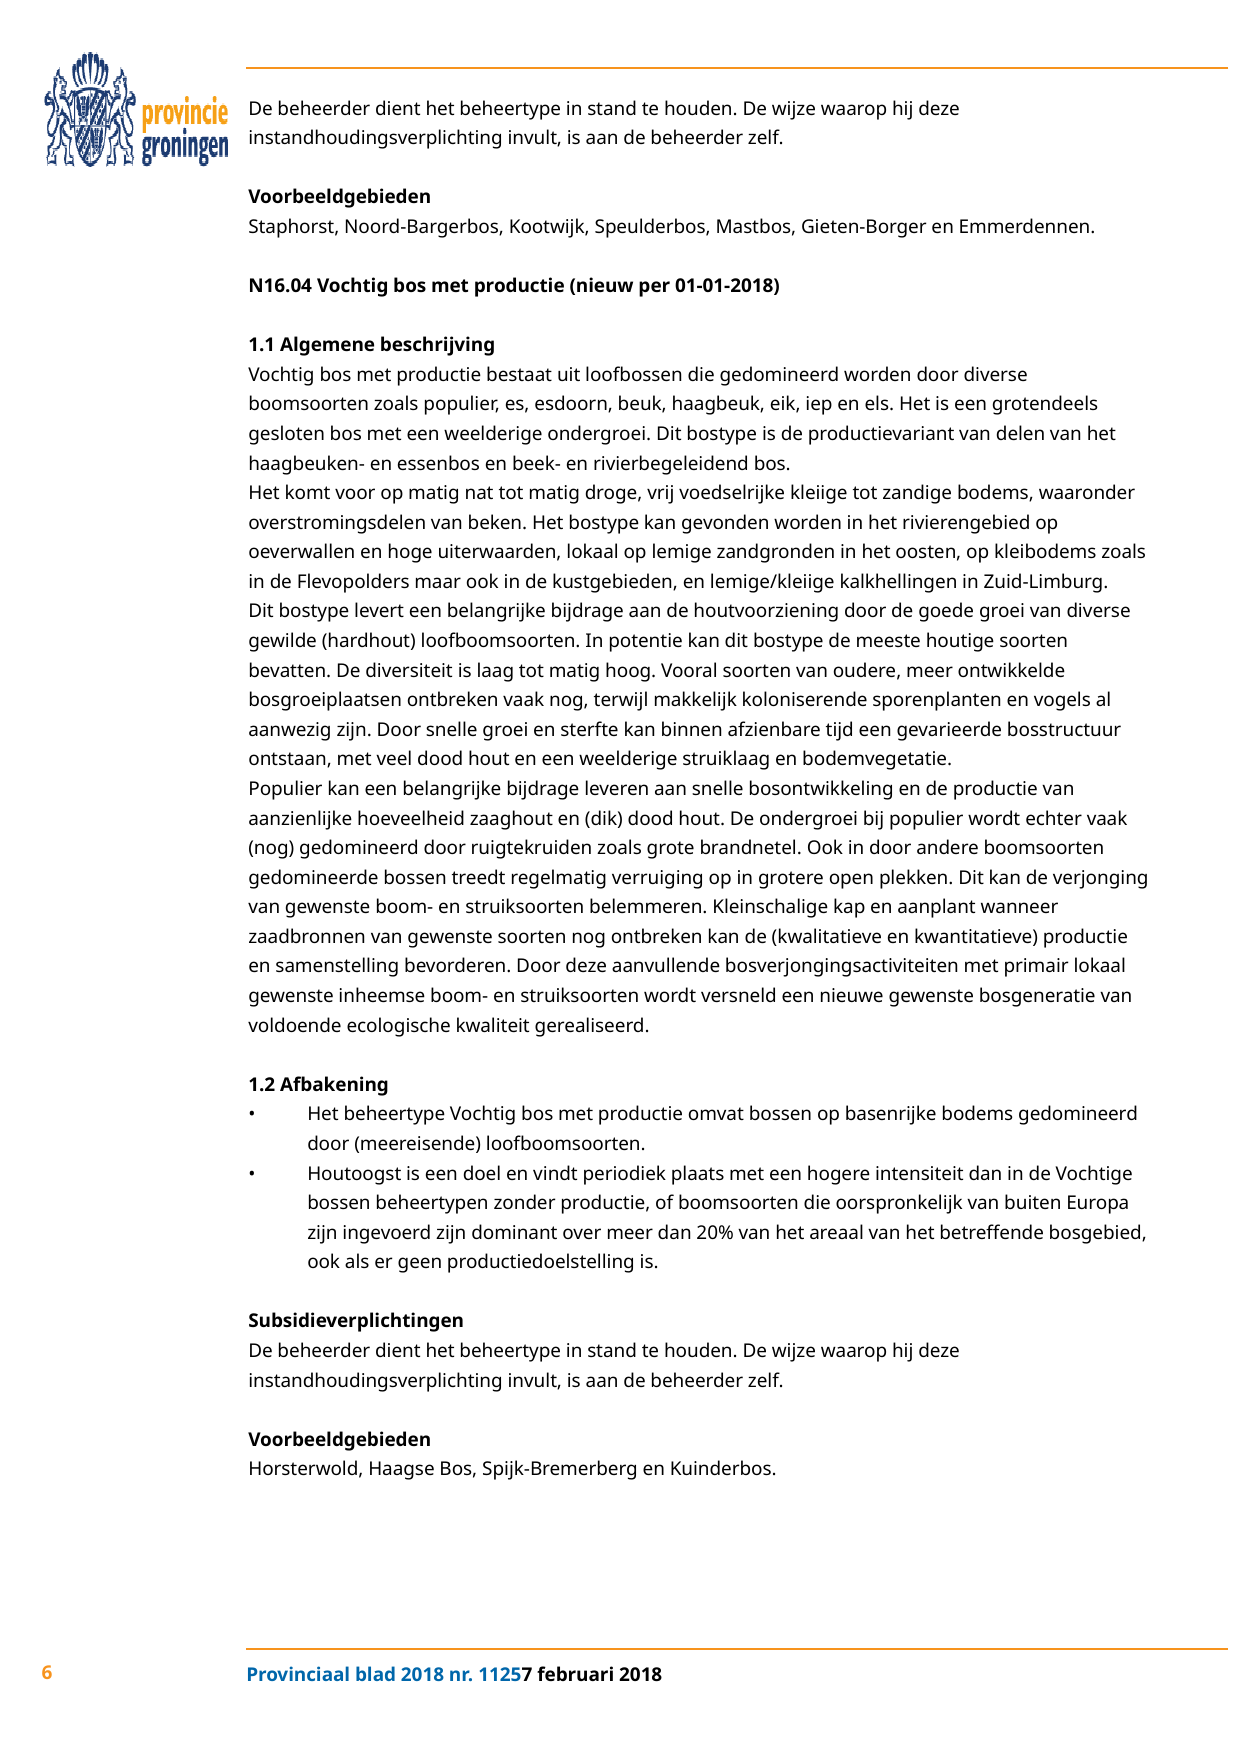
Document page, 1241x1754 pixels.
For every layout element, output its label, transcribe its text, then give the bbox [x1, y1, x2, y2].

list Het beheertype Vochtig bos met productie omvat bossen op basenrijke bodems gedomineerd door (meereisende) loofboomsoorten. [248, 1101, 1152, 1156]
text Vochtig bos met productie bestaat uit loofbossen die gedomineerd worden door diverse boomsoorten zoals populier, es, esdoorn, beuk, haagbeuk, eik, iep en els. Het is een grotendeels gesloten bos met een weelderige ondergroei. Dit bostype is de productievariant van delen van het haagbeuken- en essenbos en beek- en rivierbegeleidend bos. [248, 361, 1152, 476]
list Houtoogst is een doel en vindt periodiek plaats met een hogere intensiteit dan in de Vochtige bossen beheertypen zonder productie, of boomsoorten die oorspronkelijk van buiten Europa zijn ingevoerd zijn dominant over meer dan 20% van het areaal van het betreffende bosgebied, ook als er geen productiedoelstelling is. [248, 1160, 1152, 1274]
text N16.04 Vochtig bos met productie (nieuw per 01-01-2018) [248, 272, 1152, 298]
text Staphorst, Noord-Bargerbos, Kootwijk, Speulderbos, Mastbos, Gieten-Borger en Emmerdennen. [248, 213, 1152, 239]
text De beheerder dient het beheertype in stand te houden. De wijze waarop hij deze instandhoudingsverplichting invult, is aan de beheerder zelf. [248, 1337, 1152, 1393]
text 1.1 Algemene beschrijving [248, 331, 1152, 357]
picture [41, 47, 231, 172]
text Horsterwold, Haagse Bos, Spijk-Bremerberg en Kuinderbos. [248, 1456, 1152, 1481]
text Populier kan een belangrijke bijdrage leveren aan snelle bosontwikkeling en de productie van aanzienlijke hoeveelheid zaaghout en (dik) dood hout. De ondergroei bij populier wordt echter vaak (nog) gedomineerd door ruigtekruiden zoals grote brandnetel. Ook in door andere boomsoorten gedomineerde bossen treedt regelmatig verruiging op in grotere open plekken. Dit kan de verjonging van gewenste boom- en struiksoorten belemmeren. Kleinschalige kap en aanplant wanneer zaadbronnen van gewenste soorten nog ontbreken kan de (kwalitatieve en kwantitatieve) productie en samenstelling bevorderen. Door deze aanvullende bosverjongingsactiviteiten met primair lokaal gewenste inheemse boom- en struiksoorten wordt versneld een nieuwe gewenste bosgeneratie van voldoende ecologische kwaliteit gerealiseerd. [248, 775, 1152, 1038]
text Het komt voor op matig nat tot matig droge, vrij voedselrijke kleiige tot zandige bodems, waaronder overstromingsdelen van beken. Het bostype kan gevonden worden in het rivierengebied op oeverwallen en hoge uiterwaarden, lokaal op lemige zandgronden in het oosten, op kleibodems zoals in de Flevopolders maar ook in de kustgebieden, en lemige/kleiige kalkhellingen in Zuid-Limburg. [248, 479, 1152, 594]
text 1.2 Afbakening [248, 1071, 1152, 1097]
text Voorbeeldgebieden [248, 183, 1152, 209]
text Subsidieverplichtingen [248, 1308, 1152, 1333]
text De beheerder dient het beheertype in stand te houden. De wijze waarop hij deze instandhoudingsverplichting invult, is aan de beheerder zelf. [248, 95, 1152, 150]
text Voorbeeldgebieden [248, 1426, 1152, 1452]
text Dit bostype levert een belangrijke bijdrage aan de houtvoorziening door de goede groei van diverse gewilde (hardhout) loofboomsoorten. In potentie kan dit bostype de meeste houtige soorten bevatten. De diversiteit is laag tot matig hoog. Vooral soorten van oudere, meer ontwikkelde bosgroeiplaatsen ontbreken vaak nog, terwijl makkelijk koloniserende sporenplanten en vogels al aanwezig zijn. Door snelle groei en sterfte kan binnen afzienbare tijd een gevarieerde bosstructuur ontstaan, met veel dood hout en een weelderige struiklaag en bodemvegetatie. [248, 598, 1152, 771]
